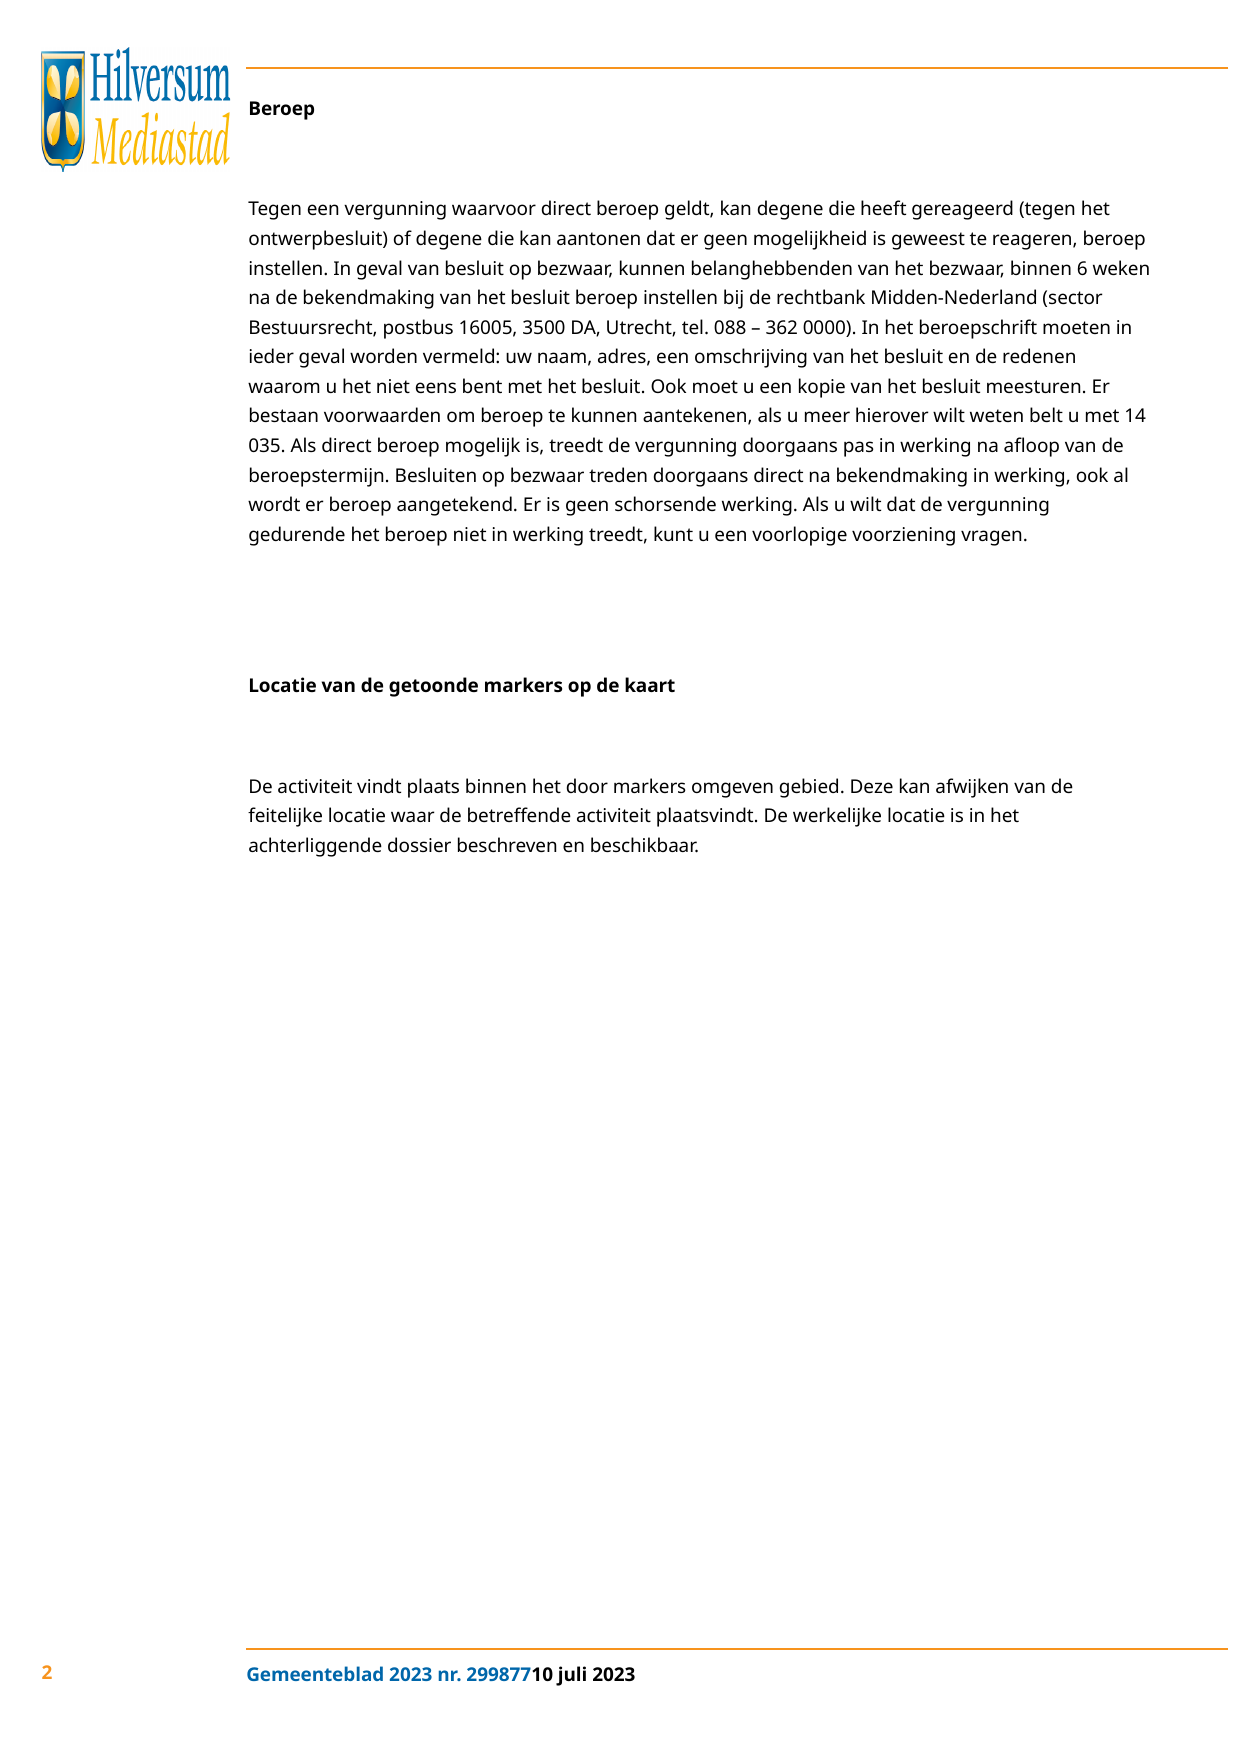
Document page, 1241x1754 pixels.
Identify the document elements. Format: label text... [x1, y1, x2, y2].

picture [41, 47, 231, 172]
text Beroep [248, 95, 1152, 121]
text Locatie van de getoonde markers op de kaart [248, 672, 1152, 698]
text De activiteit vindt plaats binnen het door markers omgeven gebied. Deze kan afwijken van de feitelijke locatie waar de betreffende activiteit plaatsvindt. De werkelijke locatie is in het achterliggende dossier beschreven en beschikbaar. [248, 773, 1152, 858]
text Tegen een vergunning waarvoor direct beroep geldt, kan degene die heeft gereageerd (tegen het ontwerpbesluit) of degene die kan aantonen dat er geen mogelijkheid is geweest te reageren, beroep instellen. In geval van besluit op bezwaar, kunnen belanghebbenden van het bezwaar, binnen 6 weken na de bekendmaking van het besluit beroep instellen bij de rechtbank Midden-Nederland (sector Bestuursrecht, postbus 16005, 3500 DA, Utrecht, tel. 088 – 362 0000). In het beroepschrift moeten in ieder geval worden vermeld: uw naam, adres, een omschrijving van het besluit en de redenen waarom u het niet eens bent met het besluit. Ook moet u een kopie van het besluit meesturen. Er bestaan voorwaarden om beroep te kunnen aantekenen, als u meer hierover wilt weten belt u met 14 035. Als direct beroep mogelijk is, treedt de vergunning doorgaans pas in werking na afloop van de beroepstermijn. Besluiten op bezwaar treden doorgaans direct na bekendmaking in werking, ook al wordt er beroep aangetekend. Er is geen schorsende werking. Als u wilt dat de vergunning gedurende het beroep niet in werking treedt, kunt u een voorlopige voorziening vragen. [248, 196, 1152, 547]
